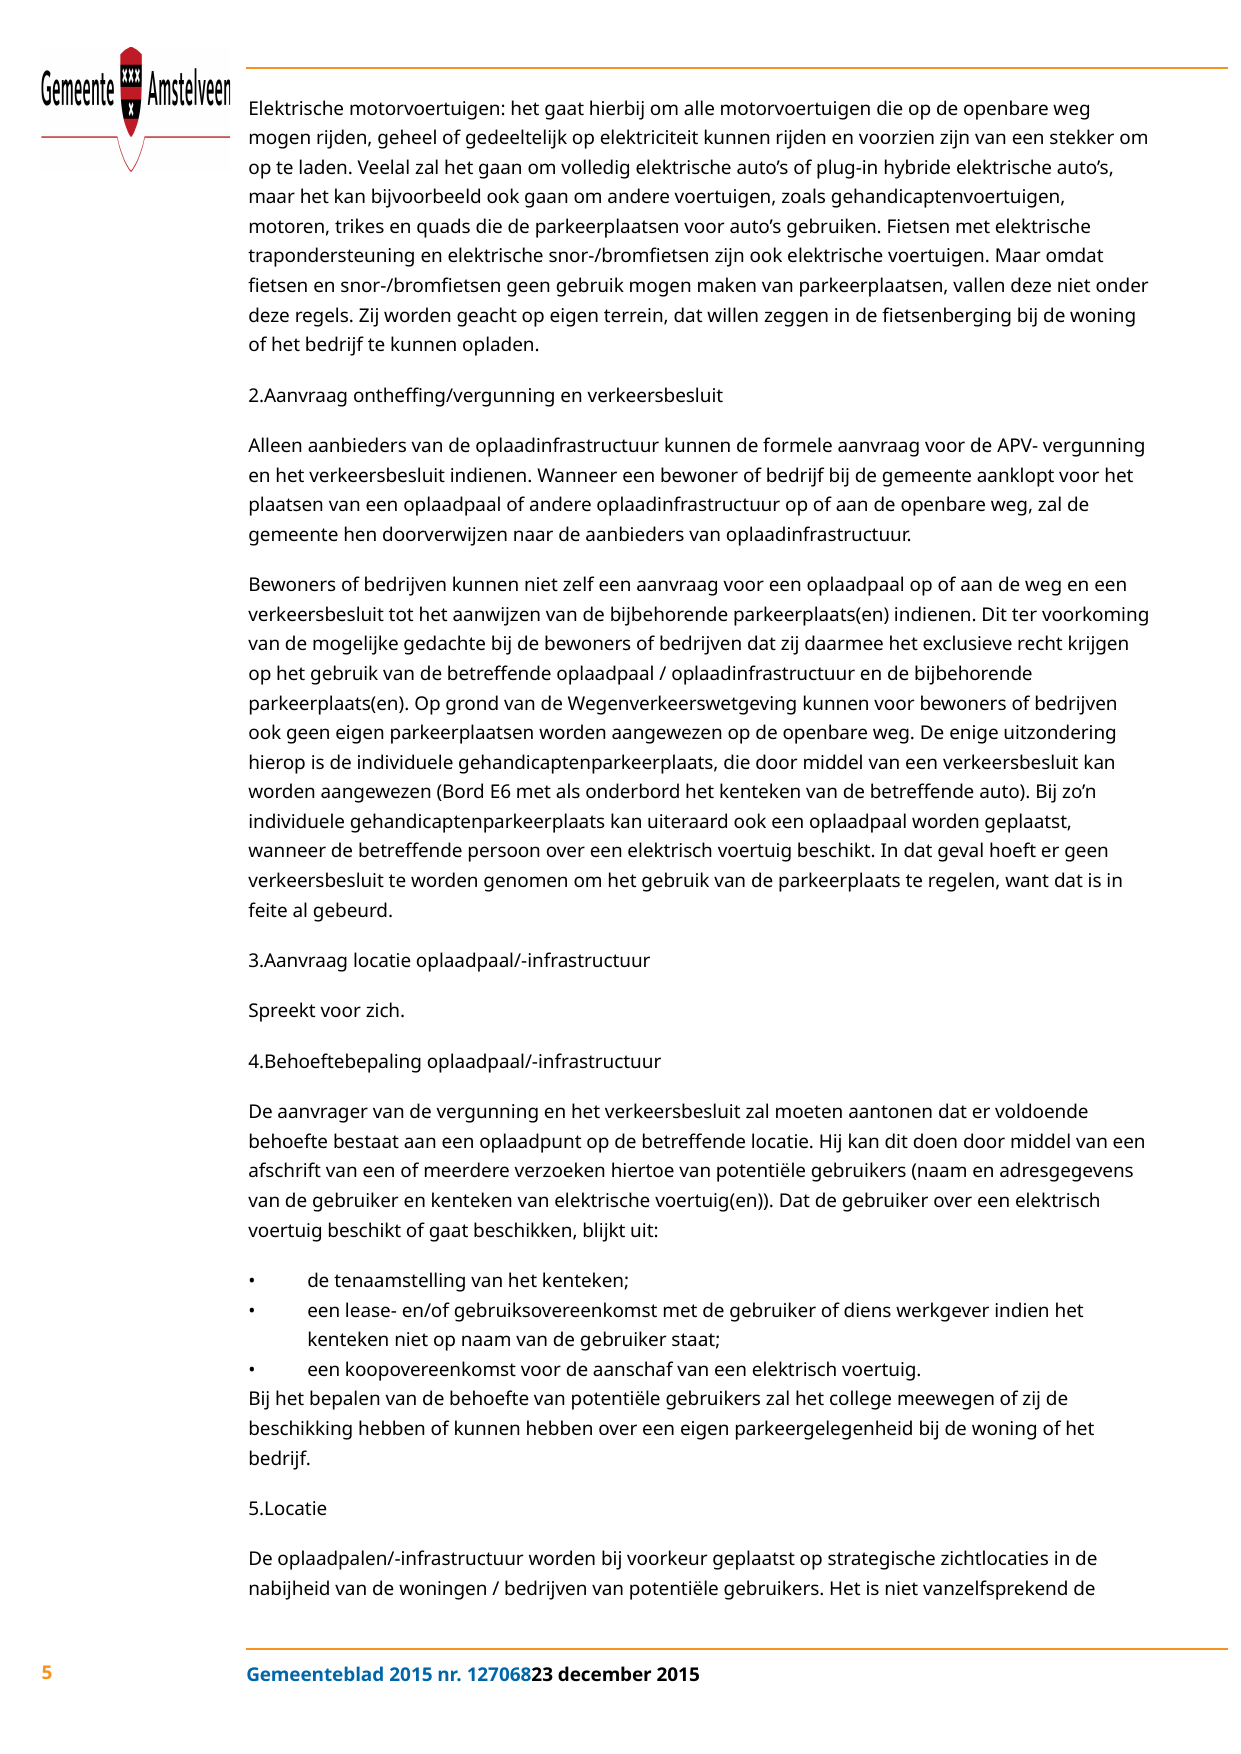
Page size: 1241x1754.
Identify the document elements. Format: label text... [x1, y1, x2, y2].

text Alleen aanbieders van de oplaadinfrastructuur kunnen de formele aanvraag voor de APV- vergunning en het verkeersbesluit indienen. Wanneer een bewoner of bedrijf bij de gemeente aanklopt voor het plaatsen van een oplaadpaal of andere oplaadinfrastructuur op of aan de openbare weg, zal de gemeente hen doorverwijzen naar de aanbieders van oplaadinfrastructuur. [248, 432, 1152, 547]
list een koopovereenkomst voor de aanschaf van een elektrisch voertuig. [248, 1356, 1152, 1382]
text Bij het bepalen van de behoefte van potentiële gebruikers zal het college meewegen of zij de beschikking hebben of kunnen hebben over een eigen parkeergelegenheid bij de woning of het bedrijf. [248, 1386, 1152, 1471]
list de tenaamstelling van het kenteken; [248, 1267, 1152, 1293]
text Elektrische motorvoertuigen: het gaat hierbij om alle motorvoertuigen die op de openbare weg mogen rijden, geheel of gedeeltelijk op elektriciteit kunnen rijden en voorzien zijn van een stekker om op te laden. Veelal zal het gaan om volledig elektrische auto’s of plug-in hybride elektrische auto’s, maar het kan bijvoorbeeld ook gaan om andere voertuigen, zoals gehandicaptenvoertuigen, motoren, trikes en quads die de parkeerplaatsen voor auto’s gebruiken. Fietsen met elektrische trapondersteuning en elektrische snor-/bromfietsen zijn ook elektrische voertuigen. Maar omdat fietsen en snor-/bromfietsen geen gebruik mogen maken van parkeerplaatsen, vallen deze niet onder deze regels. Zij worden geacht op eigen terrein, dat willen zeggen in de fietsenberging bij de woning of het bedrijf te kunnen opladen. [248, 95, 1152, 357]
text 4.Behoeftebepaling oplaadpaal/-infrastructuur [248, 1048, 1152, 1074]
text De oplaadpalen/-infrastructuur worden bij voorkeur geplaatst op strategische zichtlocaties in de nabijheid van de woningen / bedrijven van potentiële gebruikers. Het is niet vanzelfsprekend de [248, 1546, 1152, 1601]
list een lease- en/of gebruiksovereenkomst met de gebruiker of diens werkgever indien het kenteken niet op naam van de gebruiker staat; [248, 1297, 1152, 1352]
text 2.Aanvraag ontheffing/vergunning en verkeersbesluit [248, 382, 1152, 408]
text De aanvrager van de vergunning en het verkeersbesluit zal moeten aantonen dat er voldoende behoefte bestaat aan een oplaadpunt op de betreffende locatie. Hij kan dit doen door middel van een afschrift van een of meerdere verzoeken hiertoe van potentiële gebruikers (naam en adresgegevens van de gebruiker en kenteken van elektrische voertuig(en)). Dat de gebruiker over een elektrisch voertuig beschikt of gaat beschikken, blijkt uit: [248, 1098, 1152, 1243]
text 3.Aanvraag locatie oplaadpaal/-infrastructuur [248, 947, 1152, 973]
text Bewoners of bedrijven kunnen niet zelf een aanvraag voor een oplaadpaal op of aan de weg en een verkeersbesluit tot het aanwijzen van de bijbehorende parkeerplaats(en) indienen. Dit ter voorkoming van de mogelijke gedachte bij de bewoners of bedrijven dat zij daarmee het exclusieve recht krijgen op het gebruik van de betreffende oplaadpaal / oplaadinfrastructuur en de bijbehorende parkeerplaats(en). Op grond van de Wegenverkeerswetgeving kunnen voor bewoners of bedrijven ook geen eigen parkeerplaatsen worden aangewezen op de openbare weg. De enige uitzondering hierop is de individuele gehandicaptenparkeerplaats, die door middel van een verkeersbesluit kan worden aangewezen (Bord E6 met als onderbord het kenteken van de betreffende auto). Bij zo’n individuele gehandicaptenparkeerplaats kan uiteraard ook een oplaadpaal worden geplaatst, wanneer de betreffende persoon over een elektrisch voertuig beschikt. In dat geval hoeft er geen verkeersbesluit te worden genomen om het gebruik van de parkeerplaats te regelen, want dat is in feite al gebeurd. [248, 571, 1152, 923]
text Spreekt voor zich. [248, 998, 1152, 1023]
picture [41, 47, 231, 172]
text 5.Locatie [248, 1495, 1152, 1521]
